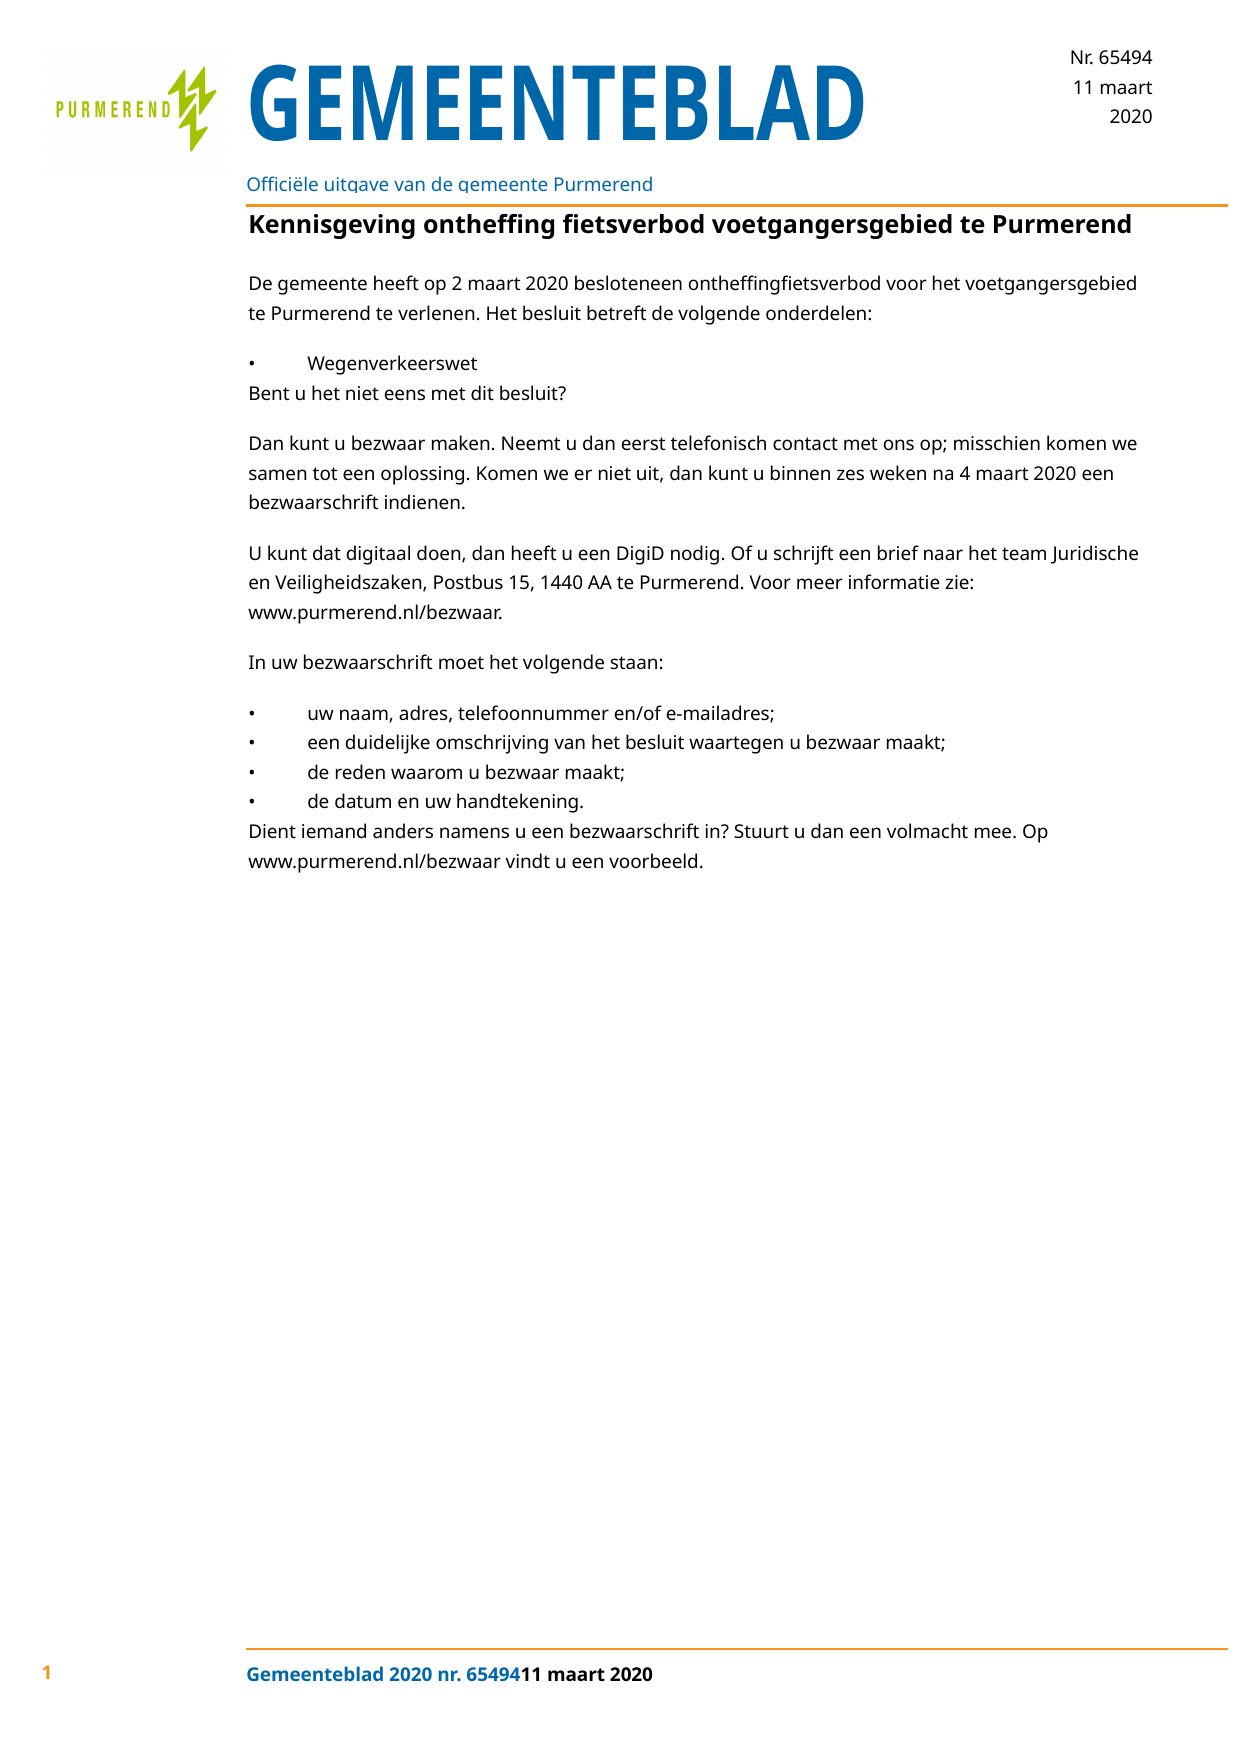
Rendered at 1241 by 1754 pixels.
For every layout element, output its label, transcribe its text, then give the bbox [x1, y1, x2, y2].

text Dient iemand anders namens u een bezwaarschrift in? Stuurt u dan een volmacht mee. Op www.purmerend.nl/bezwaar vindt u een voorbeeld. [248, 818, 1152, 873]
text Dan kunt u bezwaar maken. Neemt u dan eerst telefonisch contact met ons op; misschien komen we samen tot een oplossing. Komen we er niet uit, dan kunt u binnen zes weken na 4 maart 2020 een bezwaarschrift indienen. [248, 430, 1152, 515]
text Bent u het niet eens met dit besluit? [248, 380, 1152, 406]
list Wegenverkeerswet [248, 350, 1152, 376]
picture [41, 47, 231, 172]
text U kunt dat digitaal doen, dan heeft u een DigiD nodig. Of u schrijft een brief naar het team Juridische en Veiligheidszaken, Postbus 15, 1440 AA te Purmerend. Voor meer informatie zie: www.purmerend.nl/bezwaar. [248, 540, 1152, 625]
list de reden waarom u bezwaar maakt; [248, 759, 1152, 785]
list de datum en uw handtekening. [248, 789, 1152, 814]
list uw naam, adres, telefoonnummer en/of e-mailadres; [248, 700, 1152, 726]
text In uw bezwaarschrift moet het volgende staan: [248, 649, 1152, 675]
text De gemeente heeft op 2 maart 2020 besloteneen ontheffingfietsverbod voor het voetgangersgebied te Purmerend te verlenen. Het besluit betreft de volgende onderdelen: [248, 270, 1152, 326]
text Kennisgeving ontheffing fietsverbod voetgangersgebied te Purmerend [248, 207, 1152, 241]
list een duidelijke omschrijving van het besluit waartegen u bezwaar maakt; [248, 729, 1152, 755]
